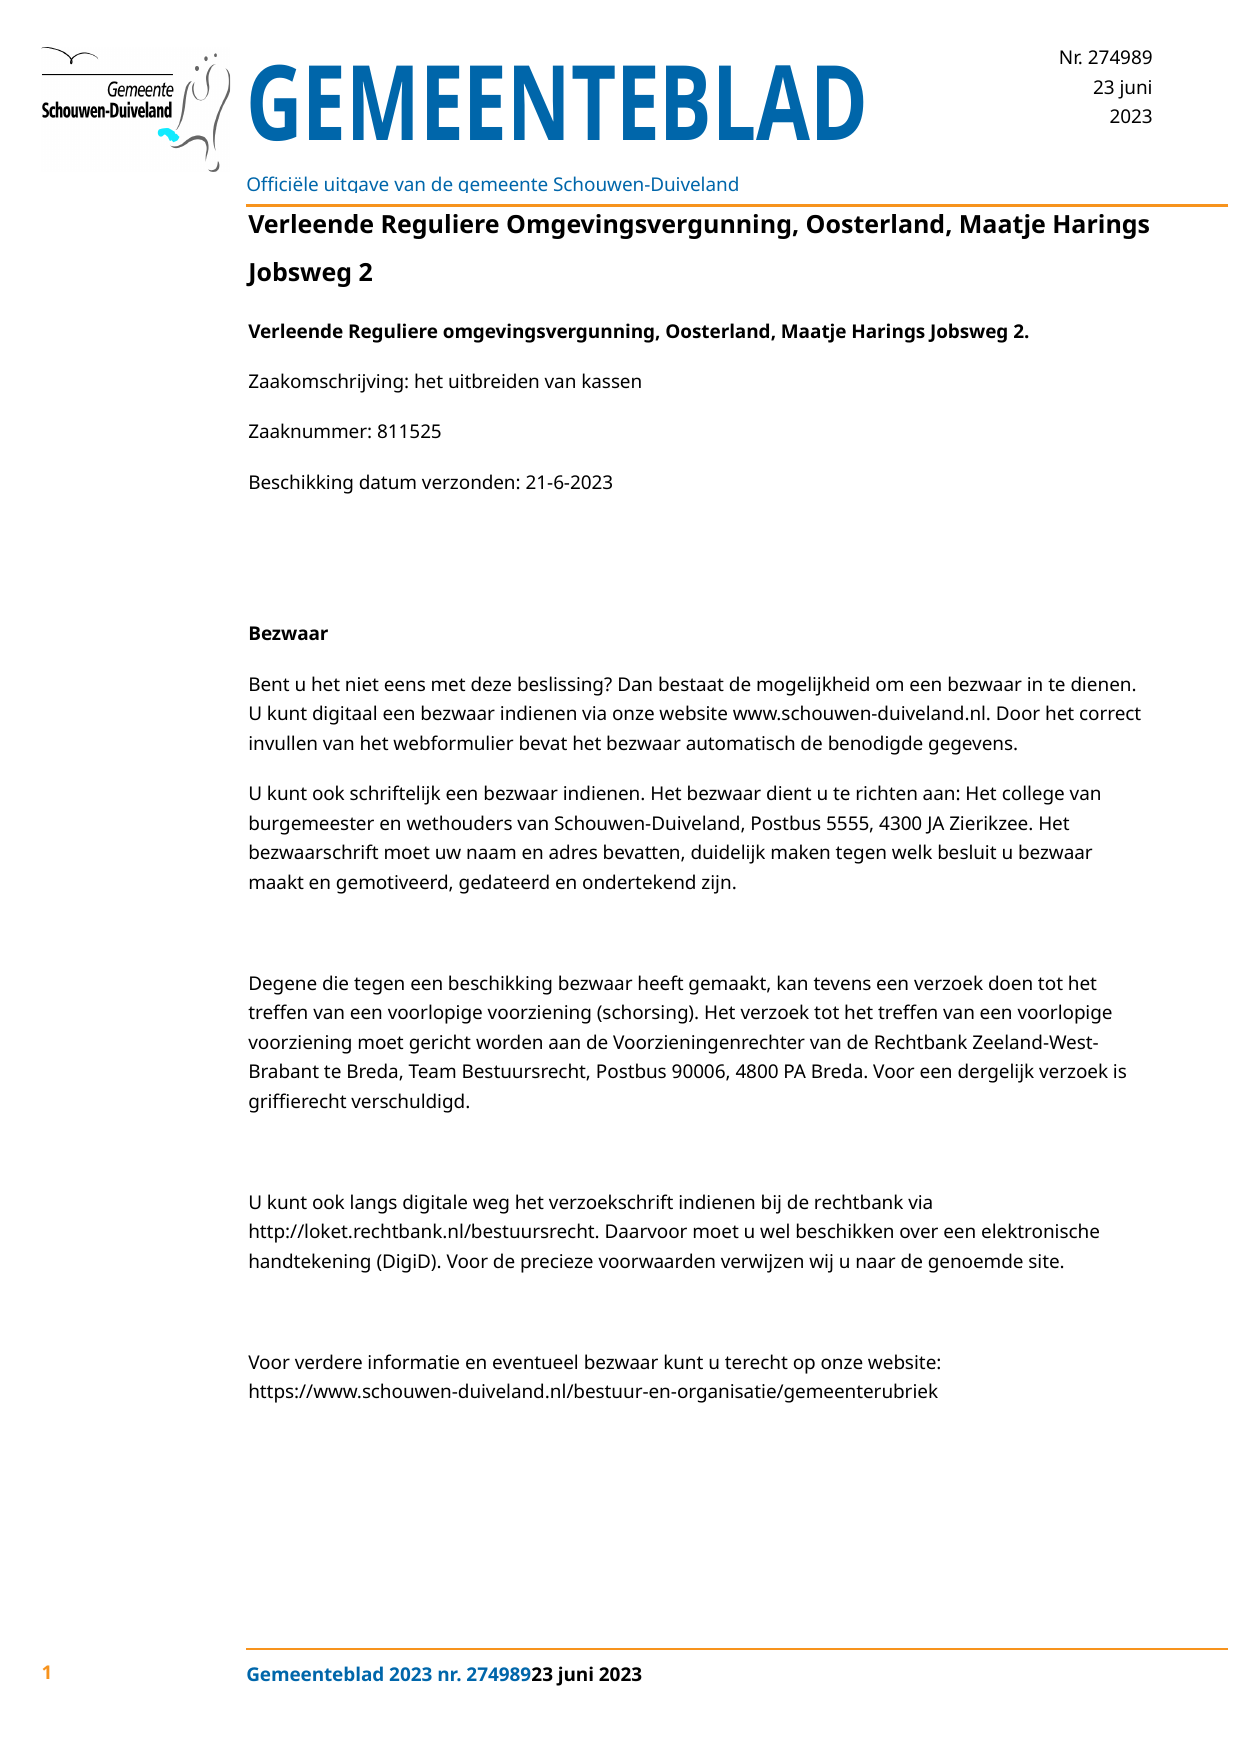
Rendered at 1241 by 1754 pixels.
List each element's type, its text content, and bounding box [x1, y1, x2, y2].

text Beschikking datum verzonden: 21-6-2023 [248, 469, 1152, 495]
text Degene die tegen een beschikking bezwaar heeft gemaakt, kan tevens een verzoek doen tot het treffen van een voorlopige voorziening (schorsing). Het verzoek tot het treffen van een voorlopige voorziening moet gericht worden aan de Voorzieningenrechter van de Rechtbank Zeeland-West-Brabant te Breda, Team Bestuursrecht, Postbus 90006, 4800 PA Breda. Voor een dergelijk verzoek is griffierecht verschuldigd. [248, 970, 1152, 1114]
text Verleende Reguliere Omgevingsvergunning, Oosterland, Maatje Harings Jobsweg 2 [248, 207, 1152, 288]
text Voor verdere informatie en eventueel bezwaar kunt u terecht op onze website: https://www.schouwen-duiveland.nl/bestuur-en-organisatie/gemeenterubriek [248, 1349, 1152, 1404]
text U kunt ook langs digitale weg het verzoekschrift indienen bij de rechtbank via http://loket.rechtbank.nl/bestuursrecht. Daarvoor moet u wel beschikken over een elektronische handtekening (DigiD). Voor de precieze voorwaarden verwijzen wij u naar de genoemde site. [248, 1189, 1152, 1274]
text Bent u het niet eens met deze beslissing? Dan bestaat de mogelijkheid om een bezwaar in te dienen. U kunt digitaal een bezwaar indienen via onze website www.schouwen-duiveland.nl. Door het correct invullen van het webformulier bevat het bezwaar automatisch de benodigde gegevens. [248, 671, 1152, 756]
text U kunt ook schriftelijk een bezwaar indienen. Het bezwaar dient u te richten aan: Het college van burgemeester en wethouders van Schouwen-Duiveland, Postbus 5555, 4300 JA Zierikzee. Het bezwaarschrift moet uw naam en adres bevatten, duidelijk maken tegen welk besluit u bezwaar maakt en gemotiveerd, gedateerd en ondertekend zijn. [248, 780, 1152, 895]
text Verleende Reguliere omgevingsvergunning, Oosterland, Maatje Harings Jobsweg 2. [248, 318, 1152, 344]
text Zaakomschrijving: het uitbreiden van kassen [248, 368, 1152, 394]
picture [41, 47, 231, 172]
text Zaaknummer: 811525 [248, 419, 1152, 444]
text Bezwaar [248, 620, 1152, 646]
